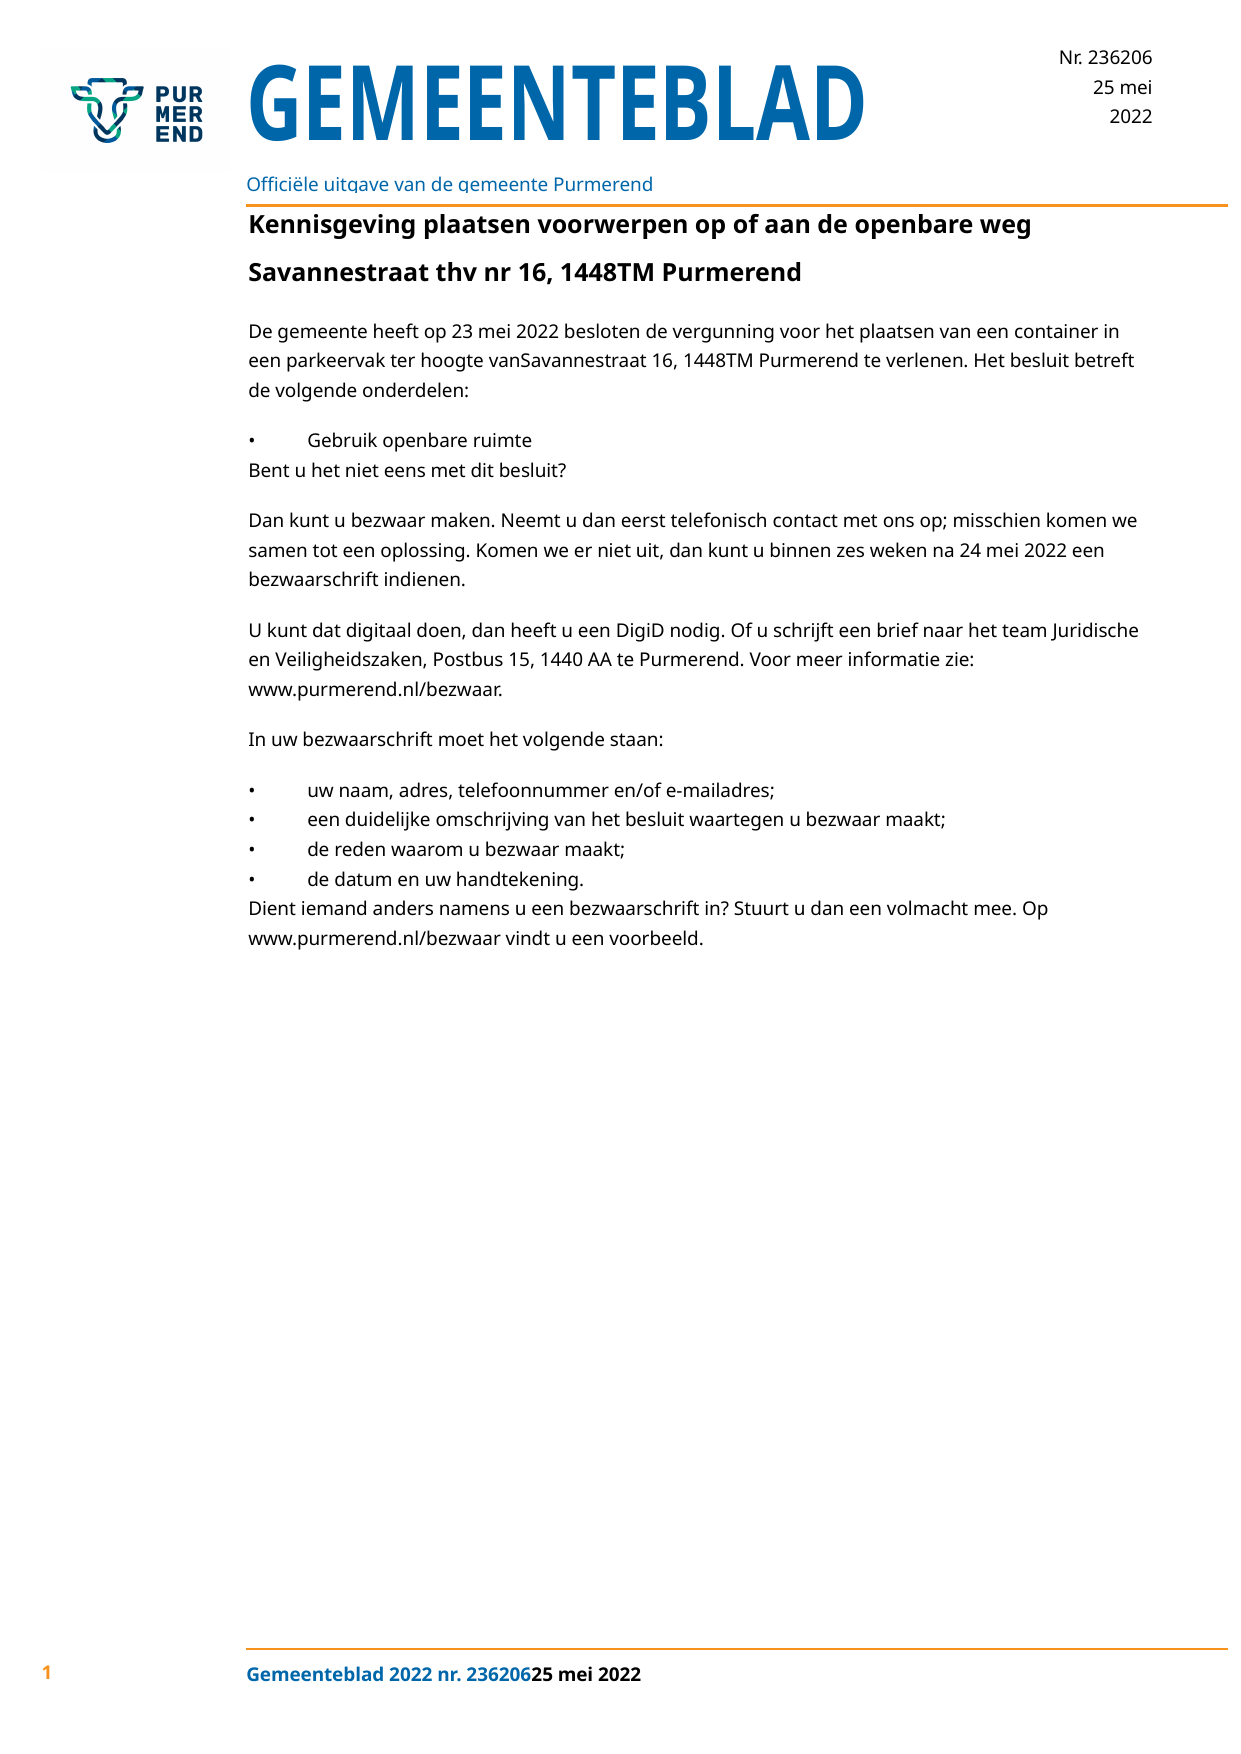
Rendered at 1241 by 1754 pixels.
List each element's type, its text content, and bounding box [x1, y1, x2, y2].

text Kennisgeving plaatsen voorwerpen op of aan de openbare weg Savannestraat thv nr 16, 1448TM Purmerend [248, 207, 1152, 288]
text U kunt dat digitaal doen, dan heeft u een DigiD nodig. Of u schrijft een brief naar het team Juridische en Veiligheidszaken, Postbus 15, 1440 AA te Purmerend. Voor meer informatie zie: www.purmerend.nl/bezwaar. [248, 617, 1152, 702]
list uw naam, adres, telefoonnummer en/of e-mailadres; [248, 777, 1152, 803]
text In uw bezwaarschrift moet het volgende staan: [248, 727, 1152, 752]
list Gebruik openbare ruimte [248, 427, 1152, 453]
list de datum en uw handtekening. [248, 866, 1152, 892]
text Dient iemand anders namens u een bezwaarschrift in? Stuurt u dan een volmacht mee. Op www.purmerend.nl/bezwaar vindt u een voorbeeld. [248, 895, 1152, 951]
text Bent u het niet eens met dit besluit? [248, 457, 1152, 483]
text De gemeente heeft op 23 mei 2022 besloten de vergunning voor het plaatsen van een container in een parkeervak ter hoogte vanSavannestraat 16, 1448TM Purmerend te verlenen. Het besluit betreft de volgende onderdelen: [248, 318, 1152, 403]
picture [41, 47, 231, 172]
list de reden waarom u bezwaar maakt; [248, 836, 1152, 862]
list een duidelijke omschrijving van het besluit waartegen u bezwaar maakt; [248, 807, 1152, 832]
text Dan kunt u bezwaar maken. Neemt u dan eerst telefonisch contact met ons op; misschien komen we samen tot een oplossing. Komen we er niet uit, dan kunt u binnen zes weken na 24 mei 2022 een bezwaarschrift indienen. [248, 507, 1152, 592]
